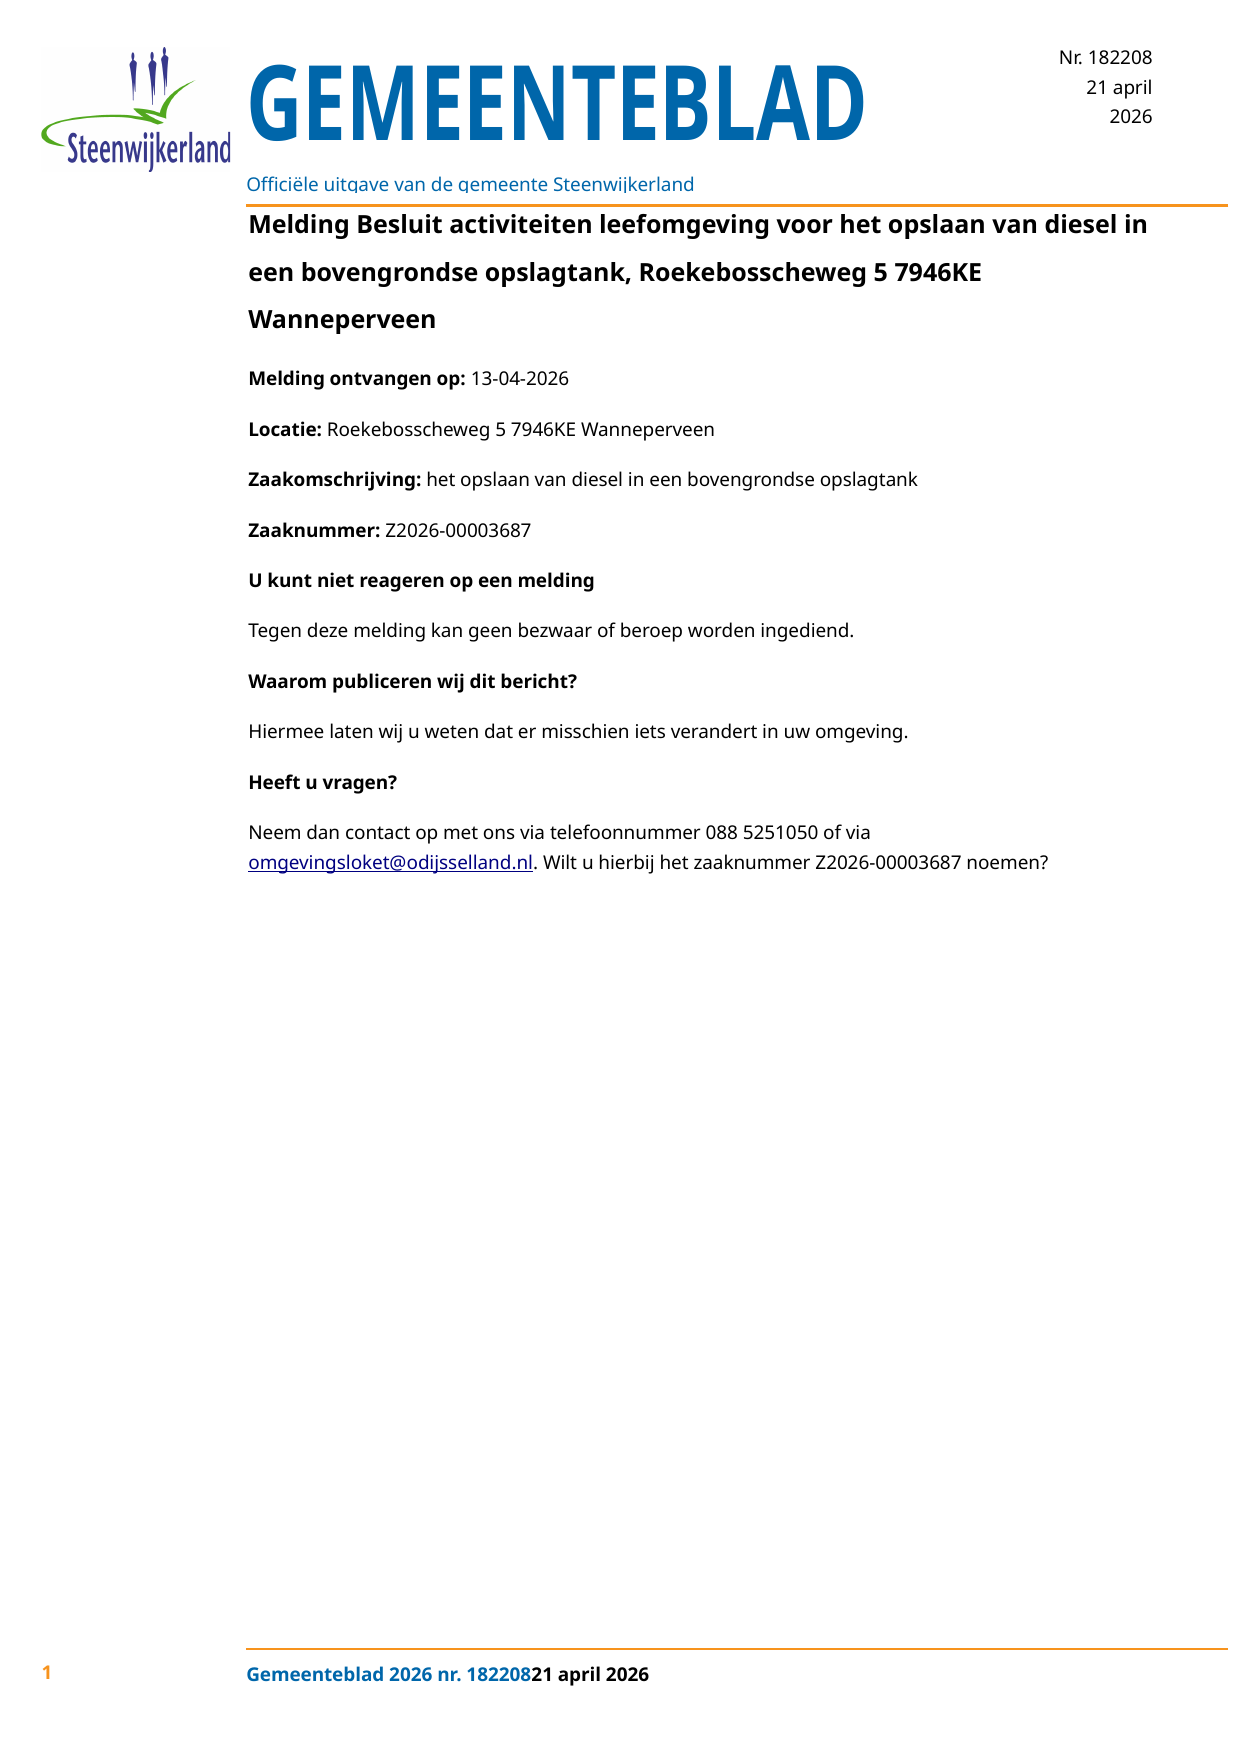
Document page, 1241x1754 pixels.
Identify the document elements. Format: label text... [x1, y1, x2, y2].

text Neem dan contact op met ons via telefoonnummer 088 5251050 of via omgevingsloket@odijsselland.nl. Wilt u hierbij het zaaknummer Z2026-00003687 noemen? [248, 819, 1152, 874]
text Locatie: Roekebosscheweg 5 7946KE Wanneperveen [248, 416, 1152, 442]
text Melding Besluit activiteiten leefomgeving voor het opslaan van diesel in een bovengrondse opslagtank, Roekebosscheweg 5 7946KE Wanneperveen [248, 207, 1152, 336]
text Waarom publiceren wij dit bericht? [248, 668, 1152, 694]
text Heeft u vragen? [248, 769, 1152, 794]
text U kunt niet reageren op een melding [248, 567, 1152, 593]
text Hiermee laten wij u weten dat er misschien iets verandert in uw omgeving. [248, 718, 1152, 744]
picture [41, 47, 231, 172]
text Zaakomschrijving: het opslaan van diesel in een bovengrondse opslagtank [248, 466, 1152, 492]
text Tegen deze melding kan geen bezwaar of beroep worden ingediend. [248, 618, 1152, 643]
text Zaaknummer: Z2026-00003687 [248, 517, 1152, 542]
text Melding ontvangen op: 13-04-2026 [248, 366, 1152, 391]
